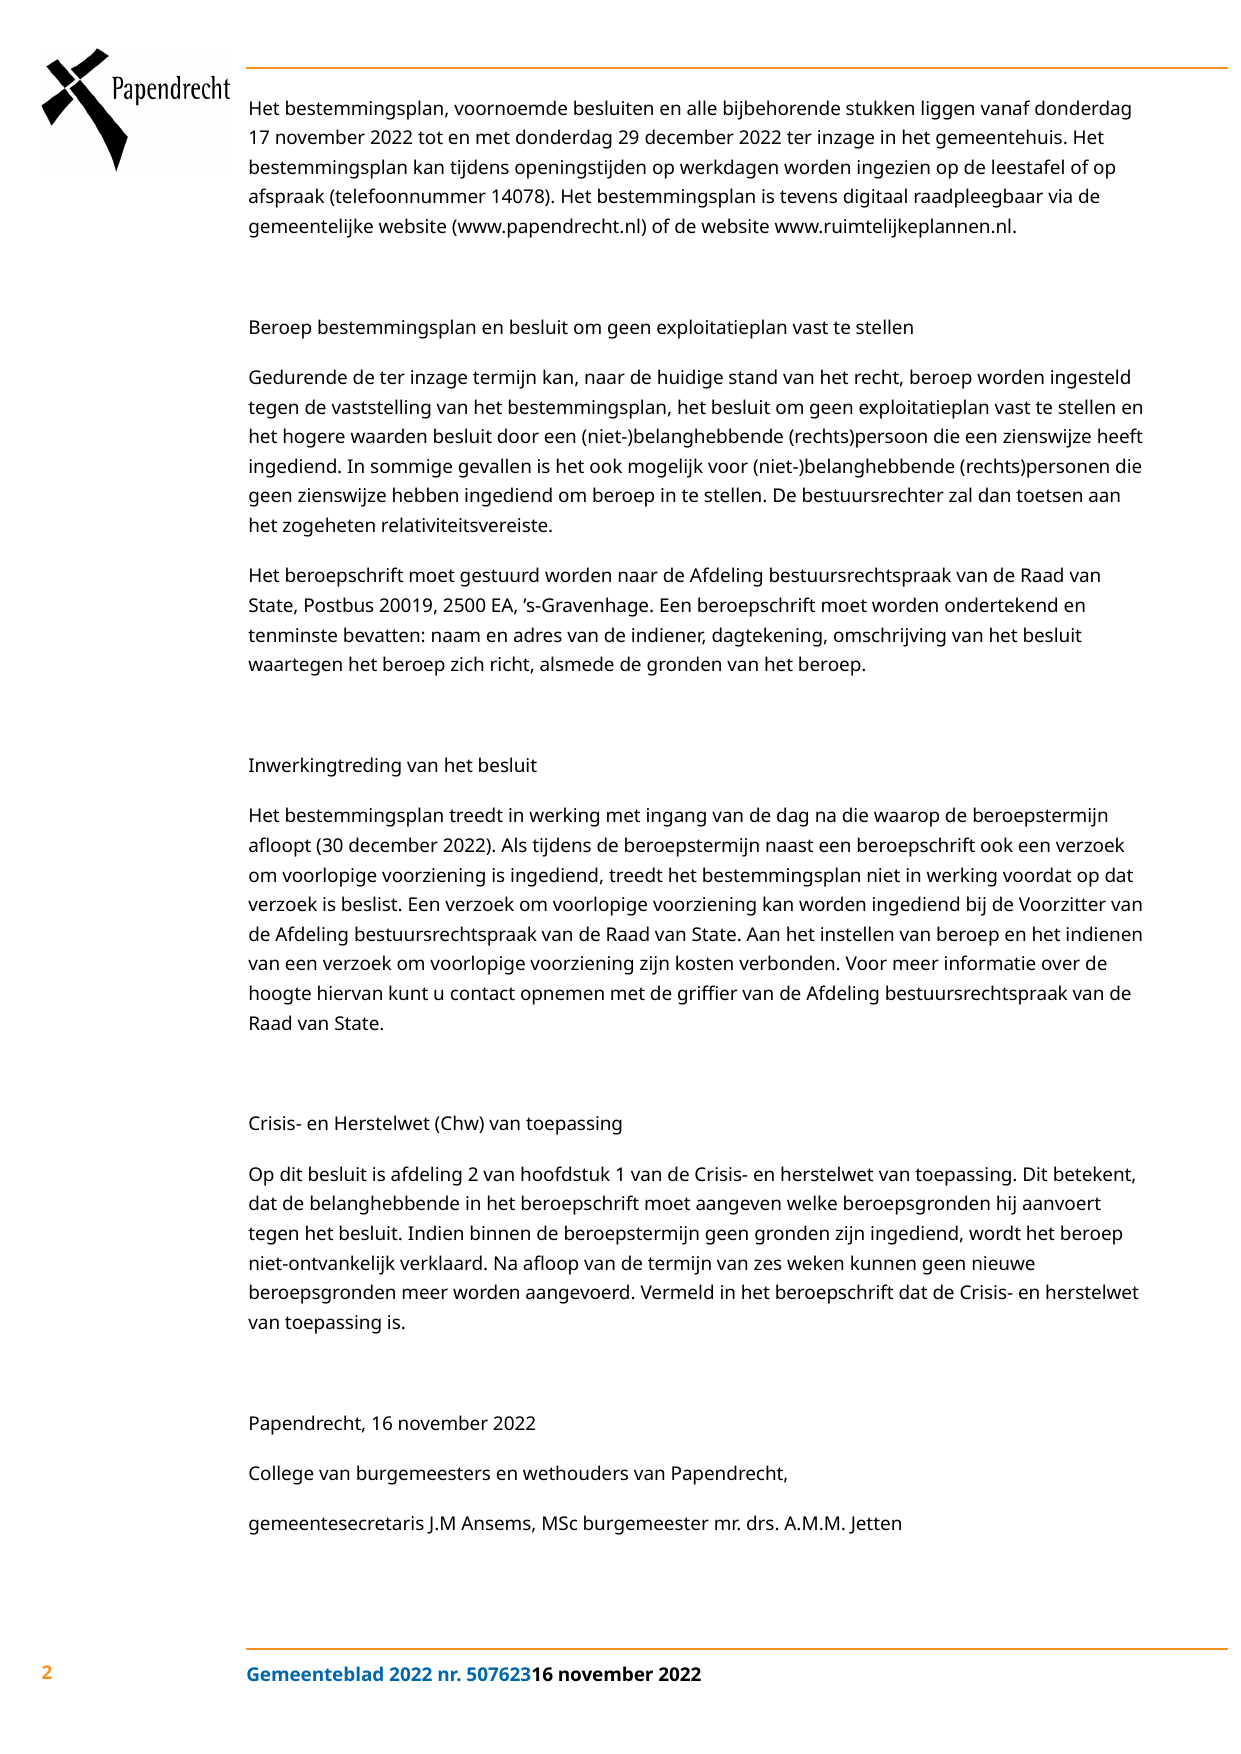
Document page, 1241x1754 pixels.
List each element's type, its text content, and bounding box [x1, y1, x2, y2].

text College van burgemeesters en wethouders van Papendrecht, [248, 1460, 1152, 1486]
text gemeentesecretaris J.M Ansems, MSc burgemeester mr. drs. A.M.M. Jetten [248, 1511, 1152, 1536]
text Het beroepschrift moet gestuurd worden naar de Afdeling bestuursrechtspraak van de Raad van State, Postbus 20019, 2500 EA, ’s-Gravenhage. Een beroepschrift moet worden ondertekend en tenminste bevatten: naam en adres van de indiener, dagtekening, omschrijving van het besluit waartegen het beroep zich richt, alsmede de gronden van het beroep. [248, 563, 1152, 677]
text Crisis- en Herstelwet (Chw) van toepassing [248, 1111, 1152, 1136]
text Beroep bestemmingsplan en besluit om geen exploitatieplan vast te stellen [248, 314, 1152, 340]
text Gedurende de ter inzage termijn kan, naar de huidige stand van het recht, beroep worden ingesteld tegen de vaststelling van het bestemmingsplan, het besluit om geen exploitatieplan vast te stellen en het hogere waarden besluit door een (niet-)belanghebbende (rechts)persoon die een zienswijze heeft ingediend. In sommige gevallen is het ook mogelijk voor (niet-)belanghebbende (rechts)personen die geen zienswijze hebben ingediend om beroep in te stellen. De bestuursrechter zal dan toetsen aan het zogeheten relativiteitsvereiste. [248, 364, 1152, 538]
text Het bestemmingsplan treedt in werking met ingang van de dag na die waarop de beroepstermijn afloopt (30 december 2022). Als tijdens de beroepstermijn naast een beroepschrift ook een verzoek om voorlopige voorziening is ingediend, treedt het bestemmingsplan niet in werking voordat op dat verzoek is beslist. Een verzoek om voorlopige voorziening kan worden ingediend bij de Voorzitter van de Afdeling bestuursrechtspraak van de Raad van State. Aan het instellen van beroep en het indienen van een verzoek om voorlopige voorziening zijn kosten verbonden. Voor meer informatie over de hoogte hiervan kunt u contact opnemen met de griffier van de Afdeling bestuursrechtspraak van de Raad van State. [248, 803, 1152, 1036]
picture [41, 47, 231, 172]
text Papendrecht, 16 november 2022 [248, 1410, 1152, 1436]
text Op dit besluit is afdeling 2 van hoofdstuk 1 van de Crisis- en herstelwet van toepassing. Dit betekent, dat de belanghebbende in het beroepschrift moet aangeven welke beroepsgronden hij aanvoert tegen het besluit. Indien binnen de beroepstermijn geen gronden zijn ingediend, wordt het beroep niet-ontvankelijk verklaard. Na afloop van de termijn van zes weken kunnen geen nieuwe beroepsgronden meer worden aangevoerd. Vermeld in het beroepschrift dat de Crisis- en herstelwet van toepassing is. [248, 1161, 1152, 1335]
text Inwerkingtreding van het besluit [248, 752, 1152, 778]
text Het bestemmingsplan, voornoemde besluiten en alle bijbehorende stukken liggen vanaf donderdag 17 november 2022 tot en met donderdag 29 december 2022 ter inzage in het gemeentehuis. Het bestemmingsplan kan tijdens openingstijden op werkdagen worden ingezien op de leestafel of op afspraak (telefoonnummer 14078). Het bestemmingsplan is tevens digitaal raadpleegbaar via de gemeentelijke website (www.papendrecht.nl) of de website www.ruimtelijkeplannen.nl. [248, 95, 1152, 239]
